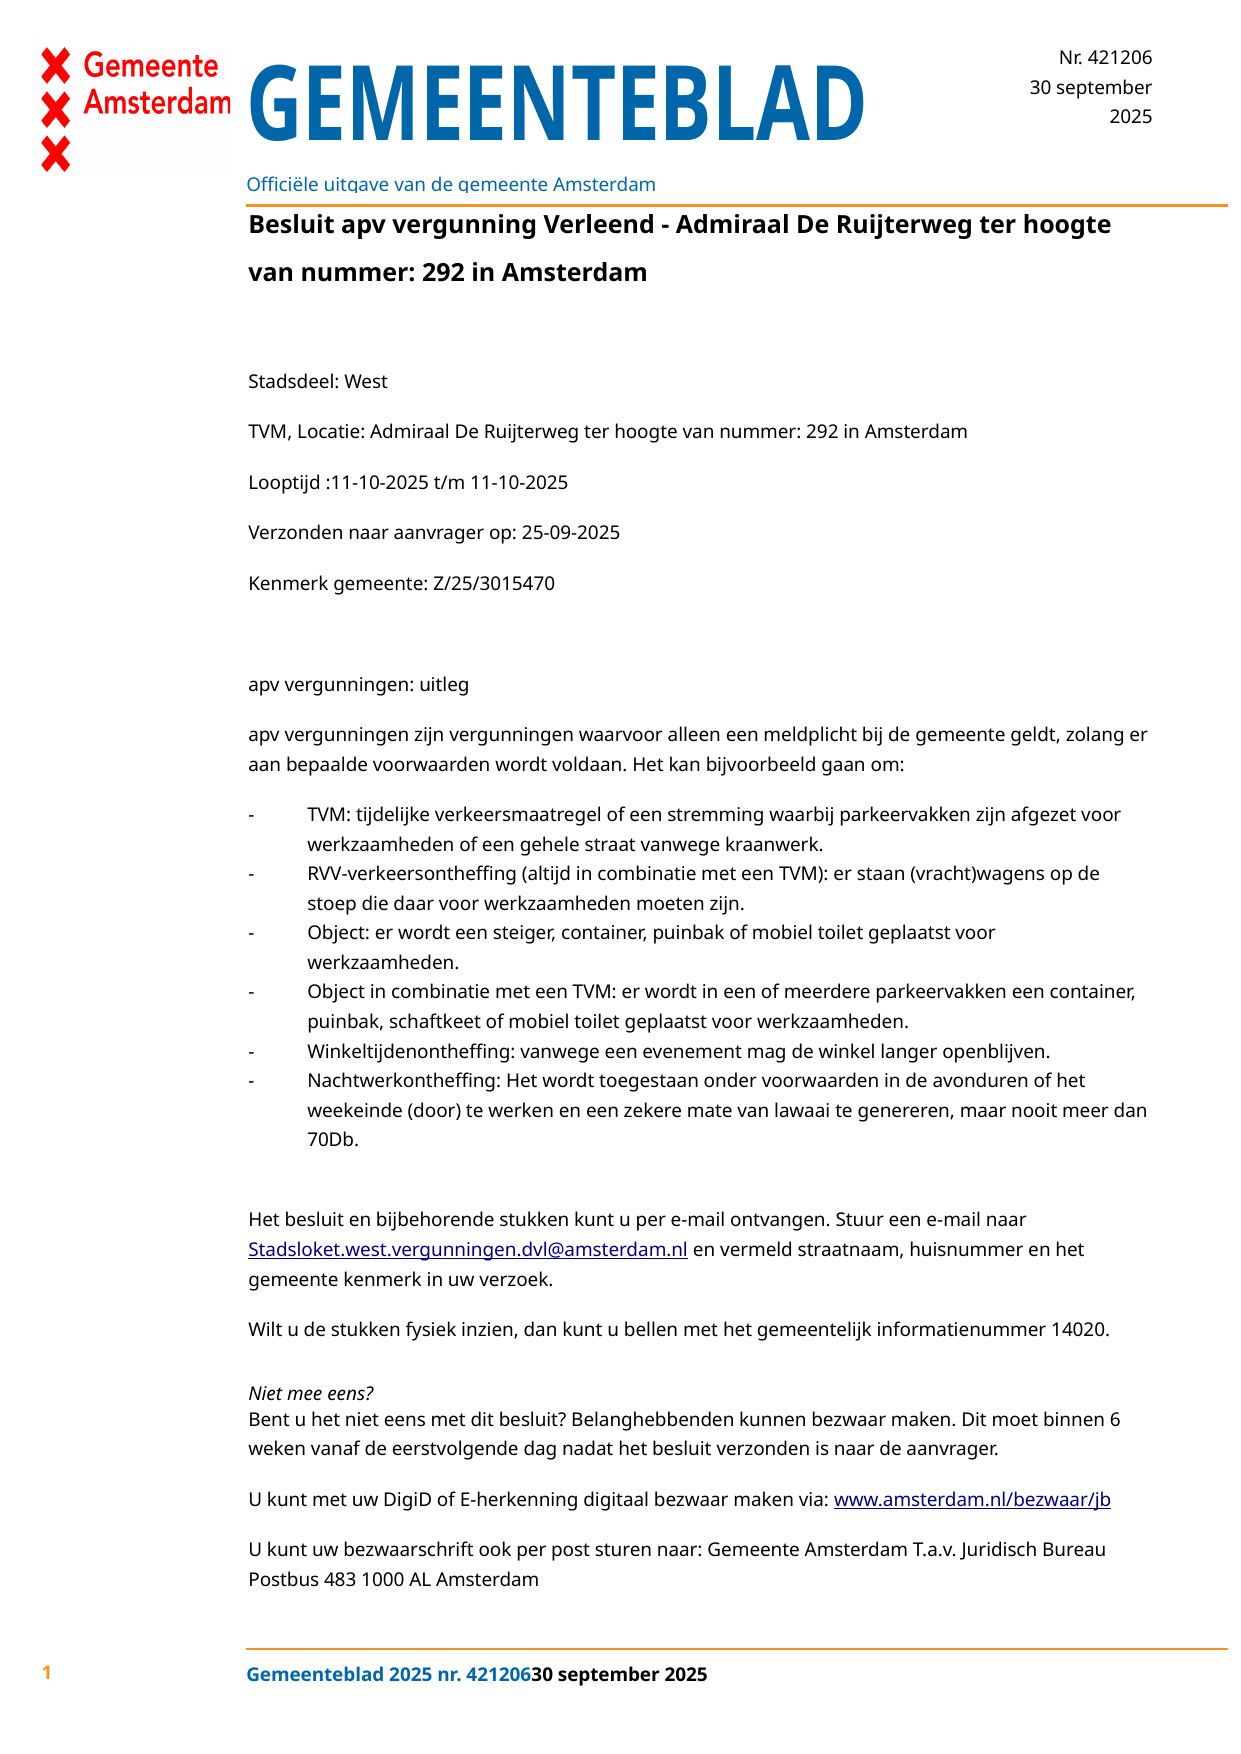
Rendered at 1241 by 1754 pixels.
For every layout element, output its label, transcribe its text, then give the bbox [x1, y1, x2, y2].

text Het besluit en bijbehorende stukken kunt u per e-mail ontvangen. Stuur een e-mail naar Stadsloket.west.vergunningen.dvl@amsterdam.nl en vermeld straatnaam, huisnummer en het gemeente kenmerk in uw verzoek. [248, 1207, 1152, 1292]
text Kenmerk gemeente: Z/25/3015470 [248, 570, 1152, 596]
picture [41, 47, 231, 172]
text Wilt u de stukken fysiek inzien, dan kunt u bellen met het gemeentelijk informatienummer 14020. [248, 1316, 1152, 1342]
text Stadsdeel: West [248, 368, 1152, 394]
list TVM: tijdelijke verkeersmaatregel of een stremming waarbij parkeervakken zijn afgezet voor werkzaamheden of een gehele straat vanwege kraanwerk. [248, 801, 1152, 857]
text U kunt uw bezwaarschrift ook per post sturen naar: Gemeente Amsterdam T.a.v. Juridisch Bureau Postbus 483 1000 AL Amsterdam [248, 1536, 1152, 1592]
text Bent u het niet eens met dit besluit? Belanghebbenden kunnen bezwaar maken. Dit moet binnen 6 weken vanaf de eerstvolgende dag nadat het besluit verzonden is naar de aanvrager. [248, 1406, 1152, 1461]
text U kunt met uw DigiD of E-herkenning digitaal bezwaar maken via: www.amsterdam.nl/bezwaar/jb [248, 1486, 1152, 1512]
list RVV-verkeersontheffing (altijd in combinatie met een TVM): er staan (vracht)wagens op de stoep die daar voor werkzaamheden moeten zijn. [248, 860, 1152, 916]
text apv vergunningen zijn vergunningen waarvoor alleen een meldplicht bij de gemeente geldt, zolang er aan bepaalde voorwaarden wordt voldaan. Het kan bijvoorbeeld gaan om: [248, 721, 1152, 777]
text Looptijd :11-10-2025 t/m 11-10-2025 [248, 469, 1152, 495]
list Object in combinatie met een TVM: er wordt in een of meerdere parkeervakken een container, puinbak, schaftkeet of mobiel toilet geplaatst voor werkzaamheden. [248, 979, 1152, 1034]
text apv vergunningen: uitleg [248, 671, 1152, 697]
list Winkeltijdenontheffing: vanwege een evenement mag de winkel langer openblijven. [248, 1038, 1152, 1064]
text Besluit apv vergunning Verleend - Admiraal De Ruijterweg ter hoogte van nummer: 292 in Amsterdam [248, 207, 1152, 288]
list Nachtwerkontheffing: Het wordt toegestaan onder voorwaarden in de avonduren of het weekeinde (door) te werken en een zekere mate van lawaai te genereren, maar nooit meer dan 70Db. [248, 1067, 1152, 1152]
text Verzonden naar aanvrager op: 25-09-2025 [248, 519, 1152, 545]
list Object: er wordt een steiger, container, puinbak of mobiel toilet geplaatst voor werkzaamheden. [248, 919, 1152, 975]
text Niet mee eens? [248, 1380, 1152, 1406]
text TVM, Locatie: Admiraal De Ruijterweg ter hoogte van nummer: 292 in Amsterdam [248, 419, 1152, 444]
